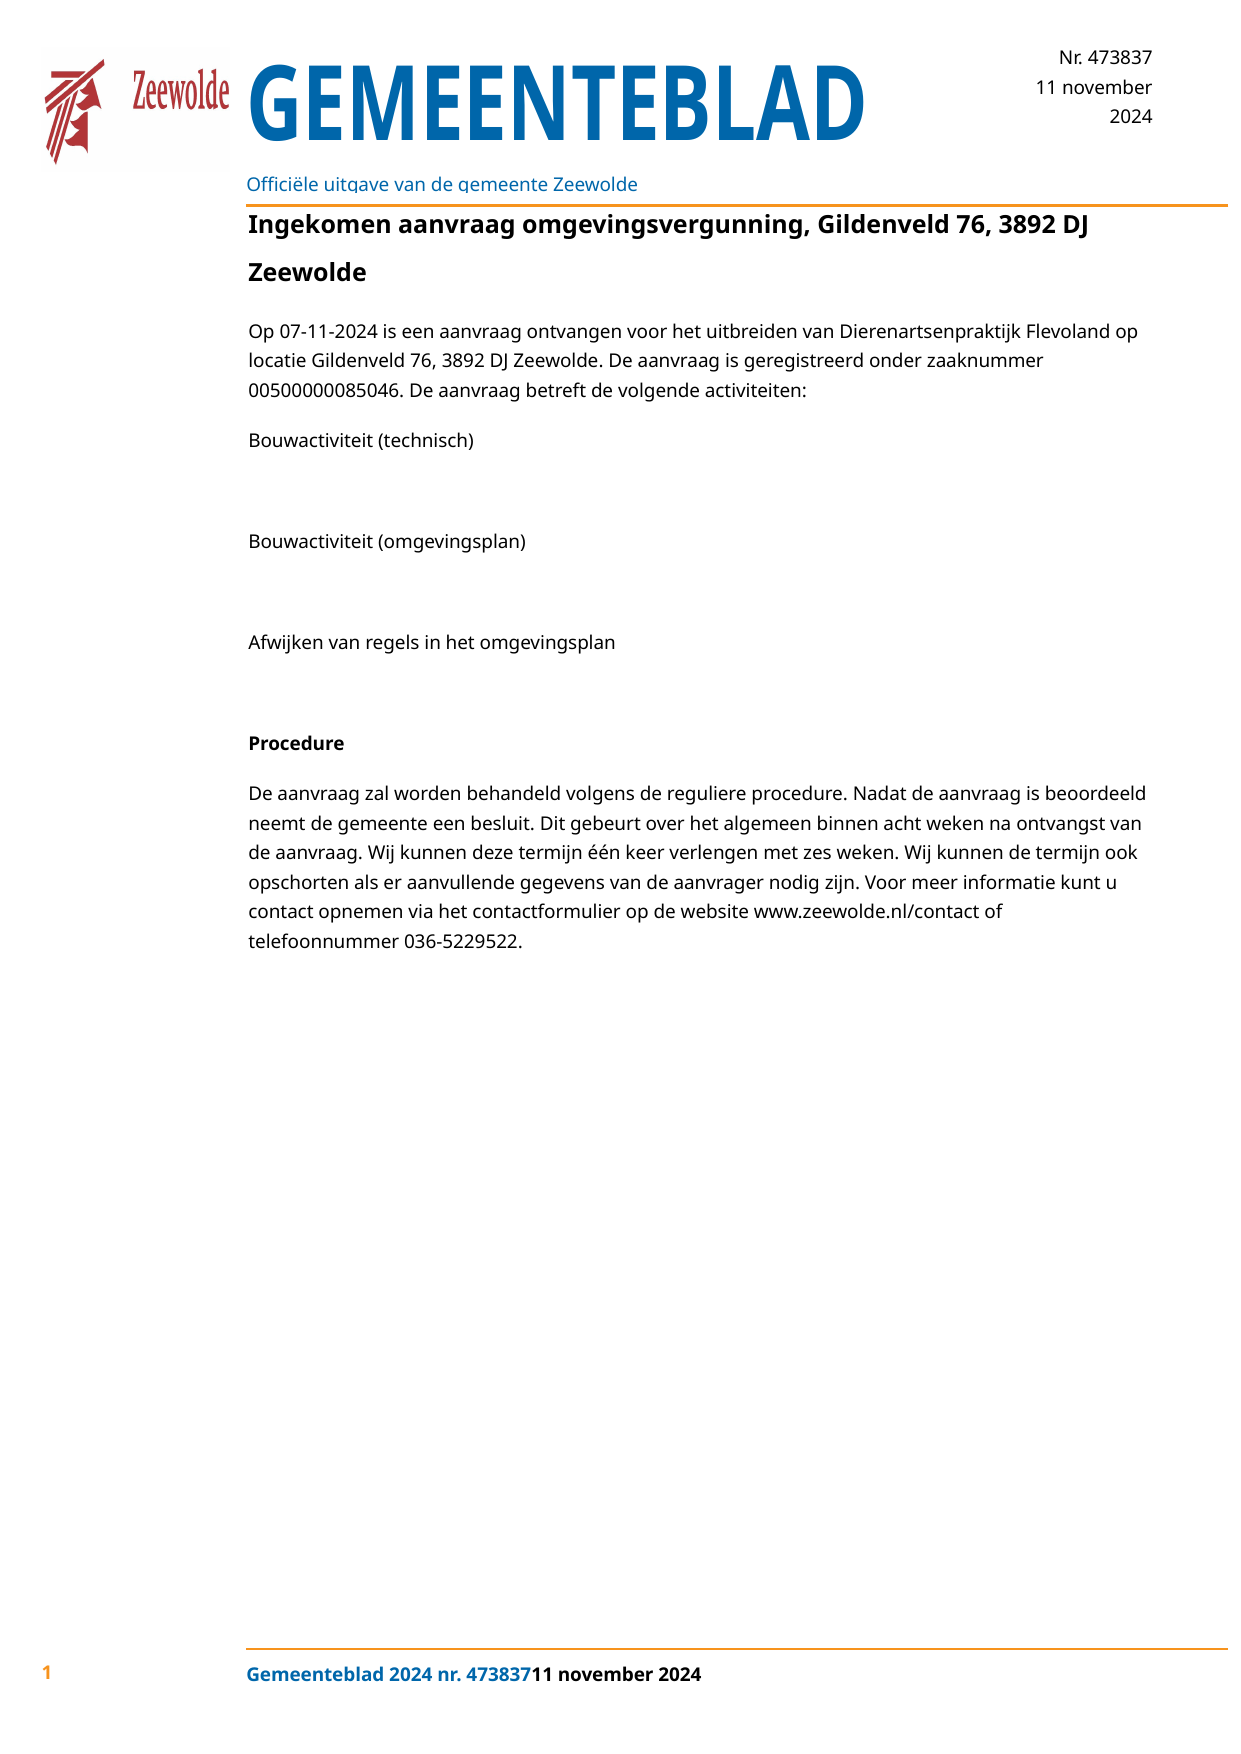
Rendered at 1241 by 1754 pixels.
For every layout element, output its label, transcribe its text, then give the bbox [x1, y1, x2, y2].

text Op 07-11-2024 is een aanvraag ontvangen voor het uitbreiden van Dierenartsenpraktijk Flevoland op locatie Gildenveld 76, 3892 DJ Zeewolde. De aanvraag is geregistreerd onder zaaknummer 00500000085046. De aanvraag betreft de volgende activiteiten: [248, 318, 1152, 403]
text Procedure [248, 730, 1152, 756]
text Bouwactiviteit (technisch) [248, 427, 1152, 453]
text Afwijken van regels in het omgevingsplan [248, 629, 1152, 655]
text De aanvraag zal worden behandeld volgens de reguliere procedure. Nadat de aanvraag is beoordeeld neemt de gemeente een besluit. Dit gebeurt over het algemeen binnen acht weken na ontvangst van de aanvraag. Wij kunnen deze termijn één keer verlengen met zes weken. Wij kunnen de termijn ook opschorten als er aanvullende gegevens van de aanvrager nodig zijn. Voor meer informatie kunt u contact opnemen via het contactformulier op de website www.zeewolde.nl/contact of telefoonnummer 036-5229522. [248, 780, 1152, 954]
text Ingekomen aanvraag omgevingsvergunning, Gildenveld 76, 3892 DJ Zeewolde [248, 207, 1152, 288]
picture [41, 47, 231, 172]
text Bouwactiviteit (omgevingsplan) [248, 528, 1152, 554]
